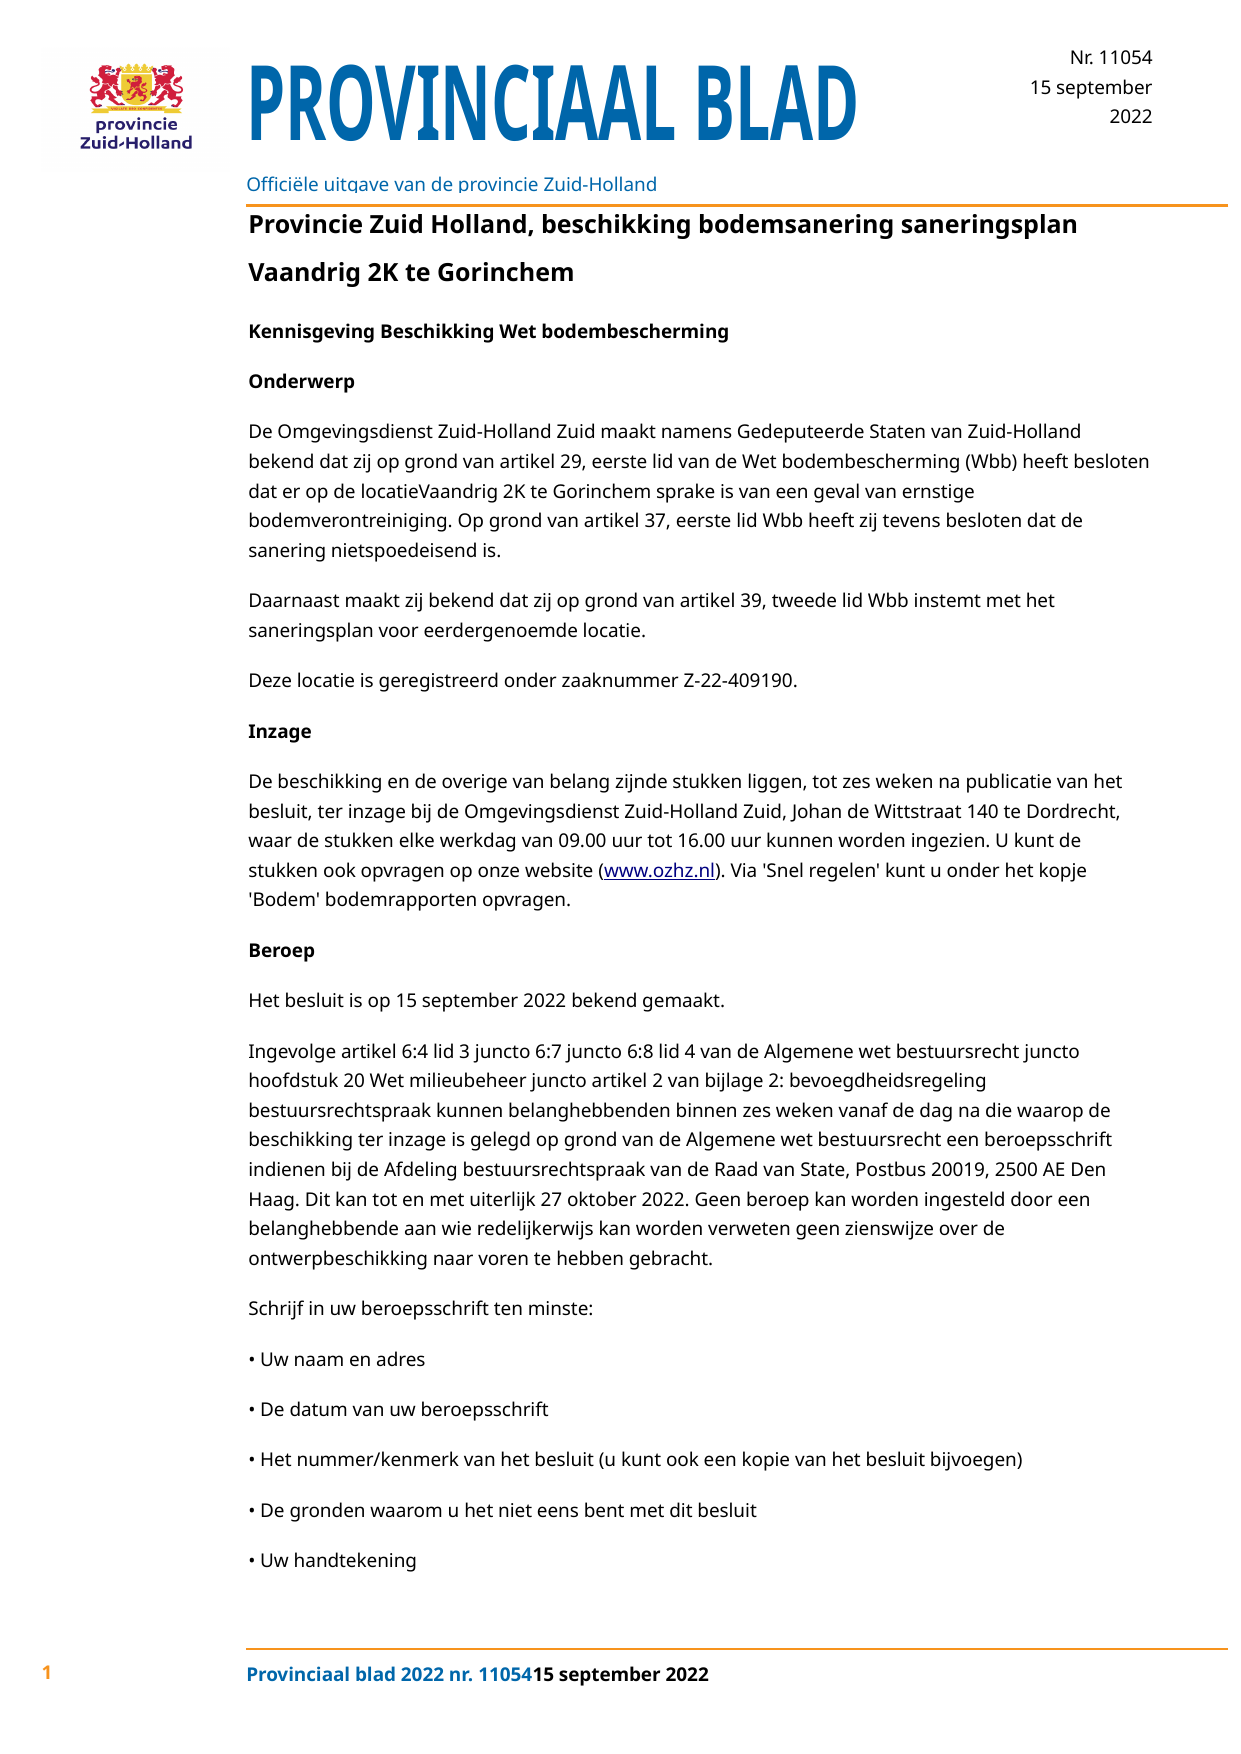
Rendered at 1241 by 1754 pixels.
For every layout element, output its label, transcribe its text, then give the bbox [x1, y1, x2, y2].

text De Omgevingsdienst Zuid-Holland Zuid maakt namens Gedeputeerde Staten van Zuid-Holland bekend dat zij op grond van artikel 29, eerste lid van de Wet bodembescherming (Wbb) heeft besloten dat er op de locatieVaandrig 2K te Gorinchem sprake is van een geval van ernstige bodemverontreiniging. Op grond van artikel 37, eerste lid Wbb heeft zij tevens besloten dat de sanering nietspoedeisend is. [248, 419, 1152, 563]
text Schrijf in uw beroepsschrift ten minste: [248, 1295, 1152, 1321]
picture [41, 47, 231, 172]
text • Uw naam en adres [248, 1346, 1152, 1372]
text Provincie Zuid Holland, beschikking bodemsanering saneringsplan Vaandrig 2K te Gorinchem [248, 207, 1152, 288]
text • De gronden waarom u het niet eens bent met dit besluit [248, 1497, 1152, 1523]
text Het besluit is op 15 september 2022 bekend gemaakt. [248, 987, 1152, 1013]
text • De datum van uw beroepsschrift [248, 1396, 1152, 1422]
text De beschikking en de overige van belang zijnde stukken liggen, tot zes weken na publicatie van het besluit, ter inzage bij de Omgevingsdienst Zuid-Holland Zuid, Johan de Wittstraat 140 te Dordrecht, waar de stukken elke werkdag van 09.00 uur tot 16.00 uur kunnen worden ingezien. U kunt de stukken ook opvragen op onze website (www.ozhz.nl). Via 'Snel regelen' kunt u onder het kopje 'Bodem' bodemrapporten opvragen. [248, 768, 1152, 912]
text Onderwerp [248, 368, 1152, 394]
text Kennisgeving Beschikking Wet bodembescherming [248, 318, 1152, 344]
text • Het nummer/kenmerk van het besluit (u kunt ook een kopie van het besluit bijvoegen) [248, 1447, 1152, 1472]
text Deze locatie is geregistreerd onder zaaknummer Z-22-409190. [248, 667, 1152, 693]
text Daarnaast maakt zij bekend dat zij op grond van artikel 39, tweede lid Wbb instemt met het saneringsplan voor eerdergenoemde locatie. [248, 587, 1152, 643]
text Inzage [248, 718, 1152, 744]
text Ingevolge artikel 6:4 lid 3 juncto 6:7 juncto 6:8 lid 4 van de Algemene wet bestuursrecht juncto hoofdstuk 20 Wet milieubeheer juncto artikel 2 van bijlage 2: bevoegdheidsregeling bestuursrechtspraak kunnen belanghebbenden binnen zes weken vanaf de dag na die waarop de beschikking ter inzage is gelegd op grond van de Algemene wet bestuursrecht een beroepsschrift indienen bij de Afdeling bestuursrechtspraak van de Raad van State, Postbus 20019, 2500 AE Den Haag. Dit kan tot en met uiterlijk 27 oktober 2022. Geen beroep kan worden ingesteld door een belanghebbende aan wie redelijkerwijs kan worden verweten geen zienswijze over de ontwerpbeschikking naar voren te hebben gebracht. [248, 1038, 1152, 1271]
text Beroep [248, 937, 1152, 963]
text • Uw handtekening [248, 1547, 1152, 1573]
